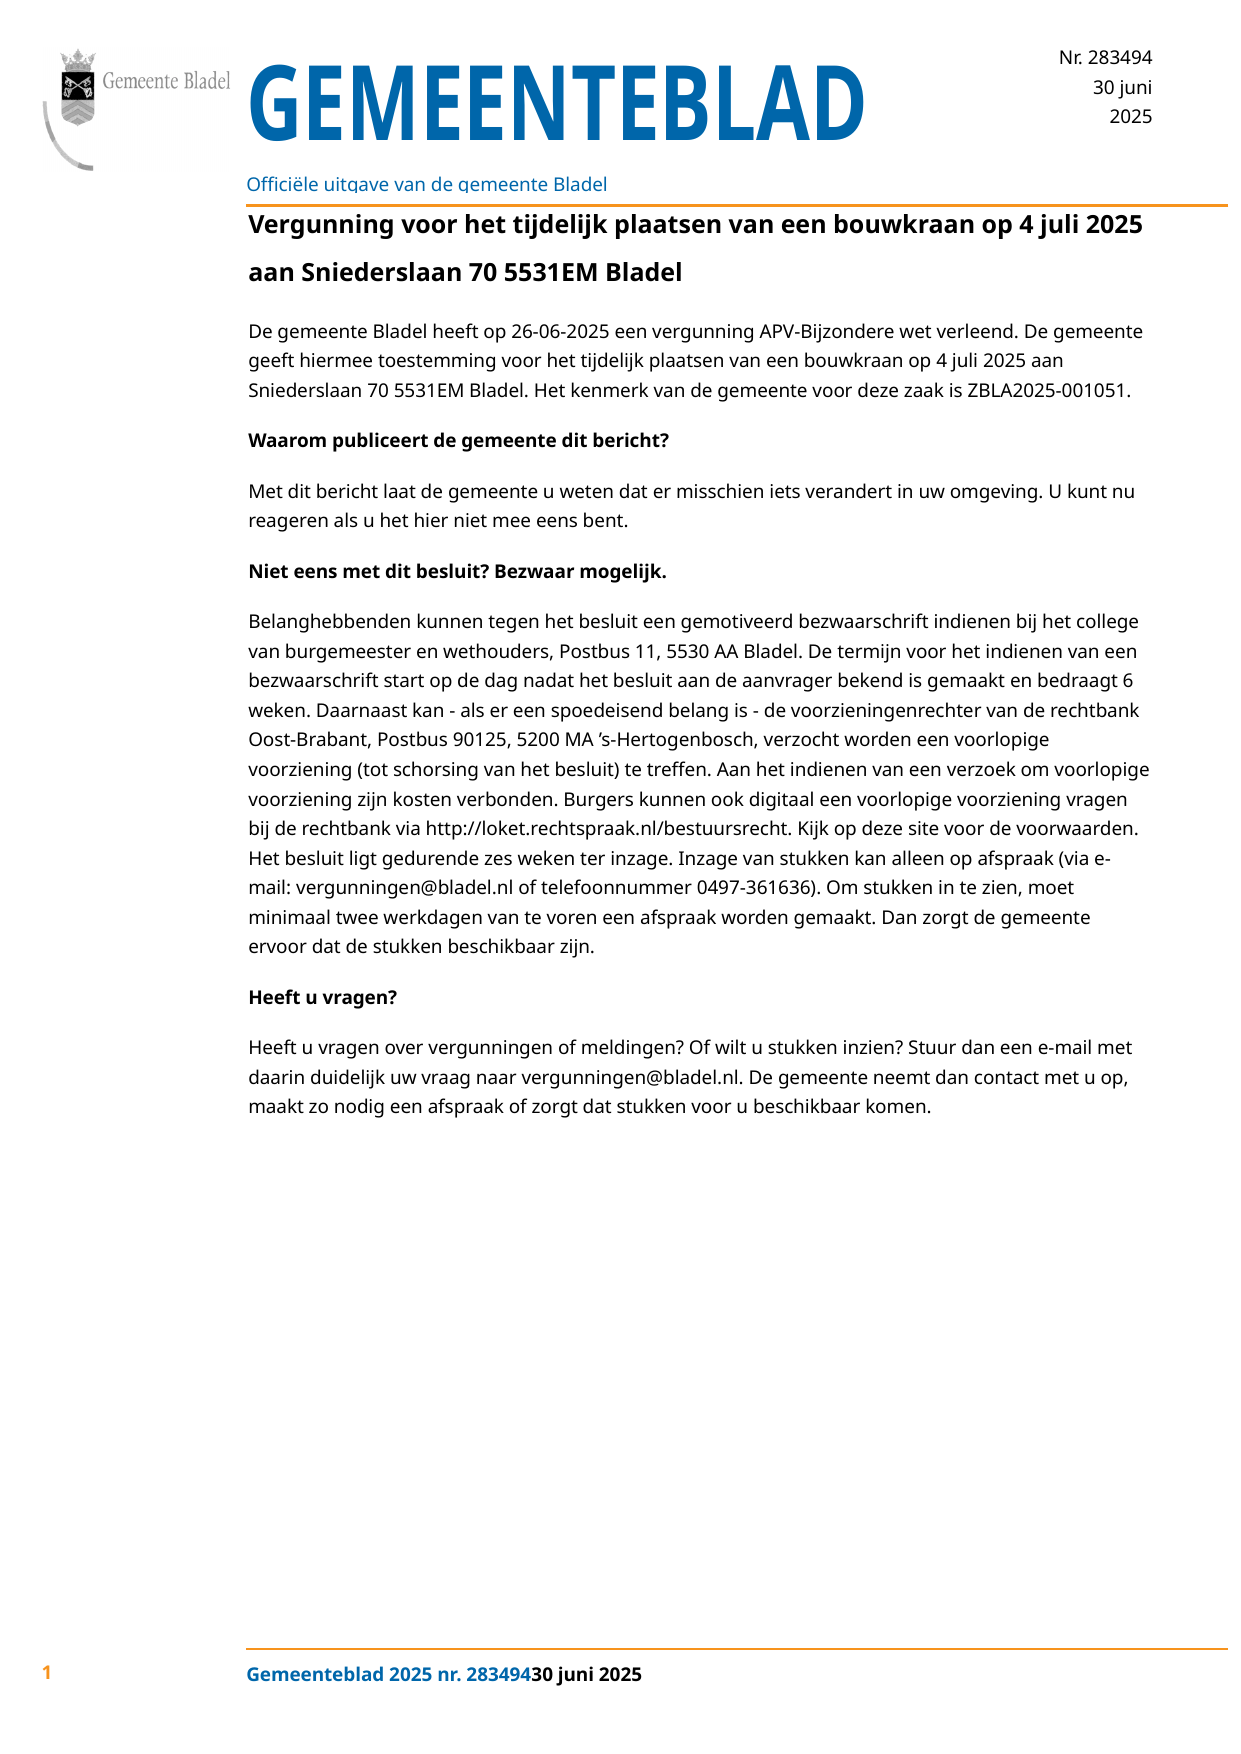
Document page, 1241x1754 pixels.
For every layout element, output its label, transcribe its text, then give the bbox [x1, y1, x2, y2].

text De gemeente Bladel heeft op 26-06-2025 een vergunning APV-Bijzondere wet verleend. De gemeente geeft hiermee toestemming voor het tijdelijk plaatsen van een bouwkraan op 4 juli 2025 aan Sniederslaan 70 5531EM Bladel. Het kenmerk van de gemeente voor deze zaak is ZBLA2025-001051. [248, 318, 1152, 403]
text Niet eens met dit besluit? Bezwaar mogelijk. [248, 558, 1152, 584]
picture [41, 47, 231, 172]
text Belanghebbenden kunnen tegen het besluit een gemotiveerd bezwaarschrift indienen bij het college van burgemeester en wethouders, Postbus 11, 5530 AA Bladel. De termijn voor het indienen van een bezwaarschrift start op de dag nadat het besluit aan de aanvrager bekend is gemaakt en bedraagt 6 weken. Daarnaast kan - als er een spoedeisend belang is - de voorzieningenrechter van de rechtbank Oost-Brabant, Postbus 90125, 5200 MA ’s-Hertogenbosch, verzocht worden een voorlopige voorziening (tot schorsing van het besluit) te treffen. Aan het indienen van een verzoek om voorlopige voorziening zijn kosten verbonden. Burgers kunnen ook digitaal een voorlopige voorziening vragen bij de rechtbank via http://loket.rechtspraak.nl/bestuursrecht. Kijk op deze site voor de voorwaarden. Het besluit ligt gedurende zes weken ter inzage. Inzage van stukken kan alleen op afspraak (via e-mail: vergunningen@bladel.nl of telefoonnummer 0497-361636). Om stukken in te zien, moet minimaal twee werkdagen van te voren een afspraak worden gemaakt. Dan zorgt de gemeente ervoor dat de stukken beschikbaar zijn. [248, 608, 1152, 959]
text Met dit bericht laat de gemeente u weten dat er misschien iets verandert in uw omgeving. U kunt nu reageren als u het hier niet mee eens bent. [248, 478, 1152, 533]
text Heeft u vragen? [248, 984, 1152, 1010]
text Waarom publiceert de gemeente dit bericht? [248, 427, 1152, 453]
text Heeft u vragen over vergunningen of meldingen? Of wilt u stukken inzien? Stuur dan een e-mail met daarin duidelijk uw vraag naar vergunningen@bladel.nl. De gemeente neemt dan contact met u op, maakt zo nodig een afspraak of zorgt dat stukken voor u beschikbaar komen. [248, 1034, 1152, 1119]
text Vergunning voor het tijdelijk plaatsen van een bouwkraan op 4 juli 2025 aan Sniederslaan 70 5531EM Bladel [248, 207, 1152, 288]
